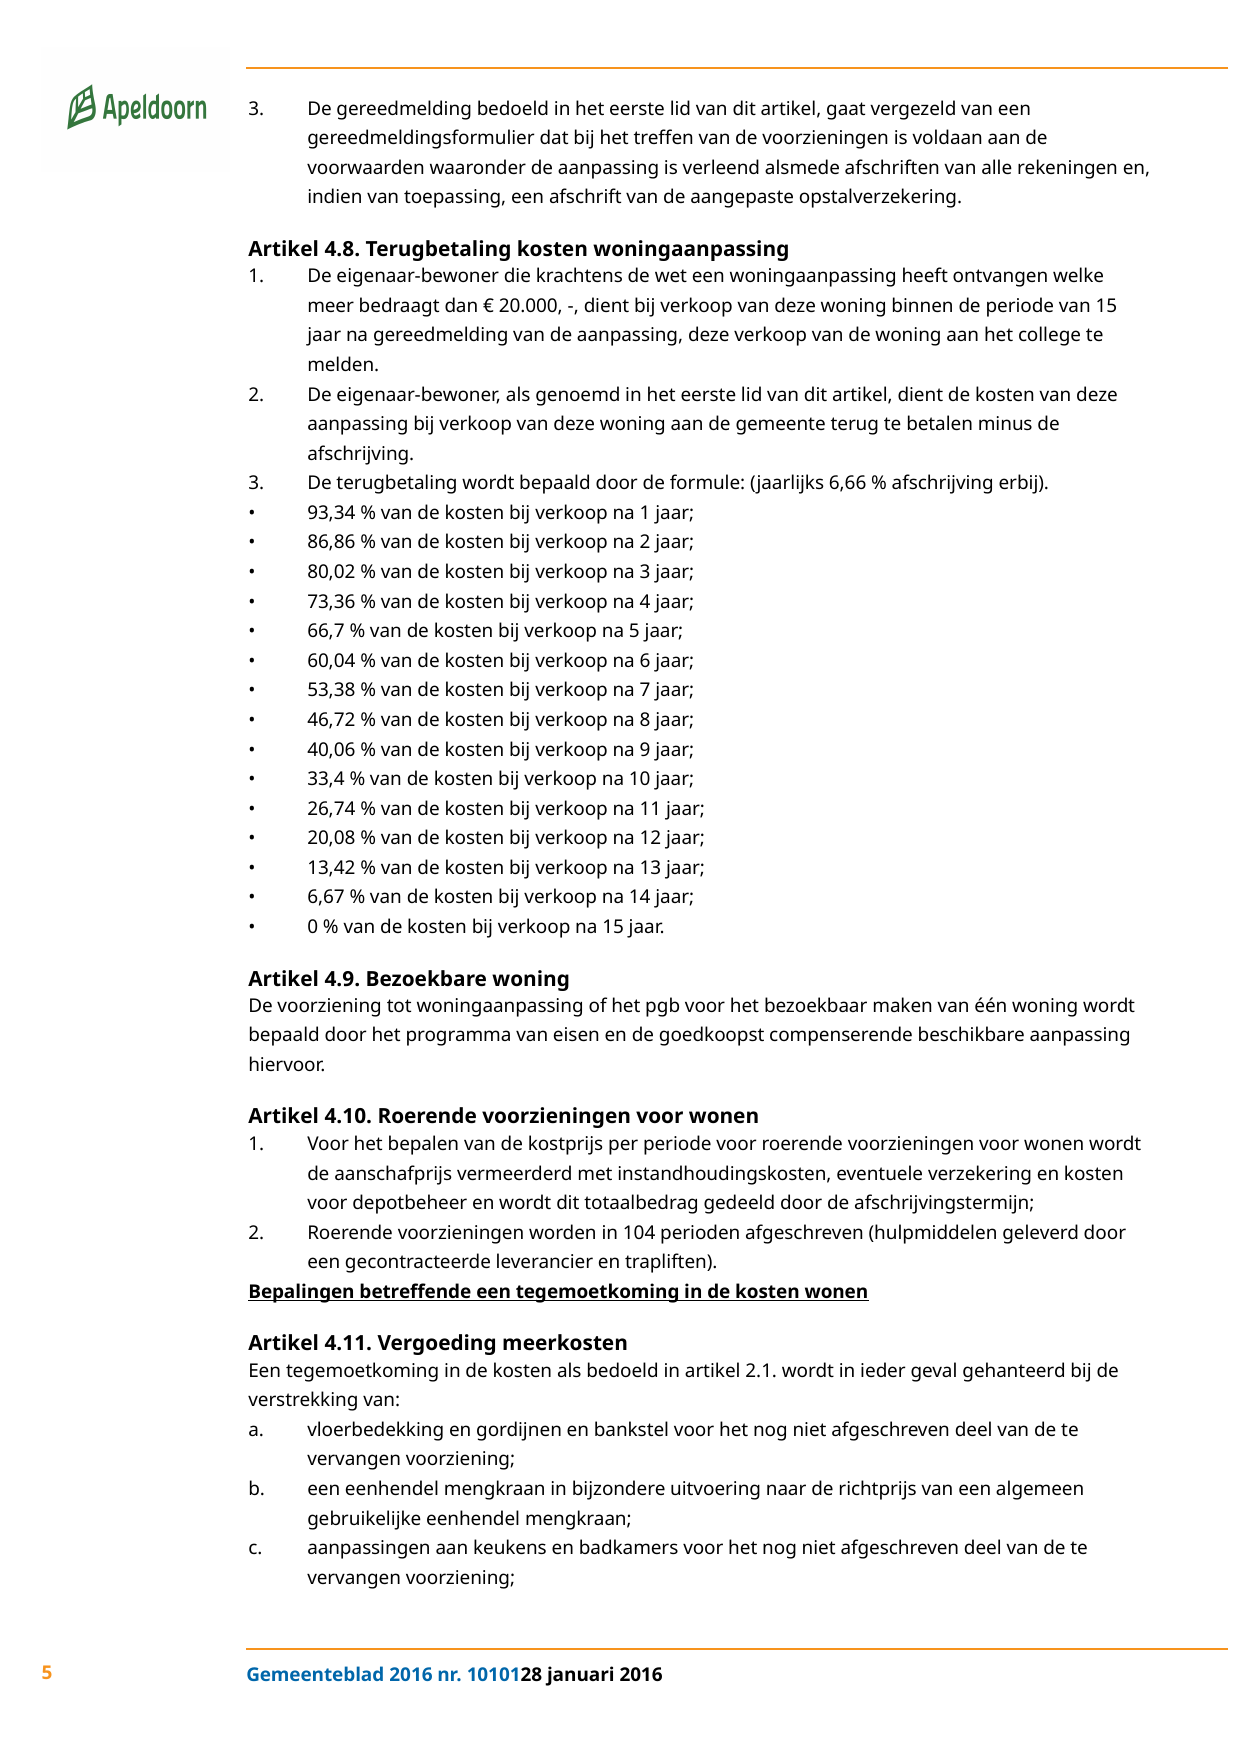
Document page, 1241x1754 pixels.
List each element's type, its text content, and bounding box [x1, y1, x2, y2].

list 93,34 % van de kosten bij verkoop na 1 jaar; [248, 499, 1152, 525]
list 6,67 % van de kosten bij verkoop na 14 jaar; [248, 884, 1152, 909]
list 33,4 % van de kosten bij verkoop na 10 jaar; [248, 765, 1152, 791]
text Artikel 4.11. Vergoeding meerkosten [248, 1328, 1152, 1357]
list 40,06 % van de kosten bij verkoop na 9 jaar; [248, 736, 1152, 761]
list 13,42 % van de kosten bij verkoop na 13 jaar; [248, 854, 1152, 880]
list 66,7 % van de kosten bij verkoop na 5 jaar; [248, 617, 1152, 643]
text Een tegemoetkoming in de kosten als bedoeld in artikel 2.1. wordt in ieder geval gehanteerd bij de verstrekking van: [248, 1357, 1152, 1412]
list De eigenaar-bewoner die krachtens de wet een woningaanpassing heeft ontvangen welke meer bedraagt dan € 20.000, -, dient bij verkoop van deze woning binnen de periode van 15 jaar na gereedmelding van de aanpassing, deze verkoop van de woning aan het college te melden. [248, 262, 1152, 377]
text Artikel 4.8. Terugbetaling kosten woningaanpassing [248, 234, 1152, 262]
list 46,72 % van de kosten bij verkoop na 8 jaar; [248, 706, 1152, 732]
list 80,02 % van de kosten bij verkoop na 3 jaar; [248, 558, 1152, 584]
list vloerbedekking en gordijnen en bankstel voor het nog niet afgeschreven deel van de te vervangen voorziening; [248, 1416, 1152, 1471]
list Roerende voorzieningen worden in 104 perioden afgeschreven (hulpmiddelen geleverd door een gecontracteerde leverancier en trapliften). [248, 1219, 1152, 1274]
list De terugbetaling wordt bepaald door de formule: (jaarlijks 6,66 % afschrijving erbij). [248, 469, 1152, 495]
list aanpassingen aan keukens en badkamers voor het nog niet afgeschreven deel van de te vervangen voorziening; [248, 1534, 1152, 1590]
text Artikel 4.10. Roerende voorzieningen voor wonen [248, 1102, 1152, 1130]
picture [41, 47, 231, 172]
text Bepalingen betreffende een tegemoetkoming in de kosten wonen [248, 1278, 1152, 1304]
list 86,86 % van de kosten bij verkoop na 2 jaar; [248, 529, 1152, 554]
text De voorziening tot woningaanpassing of het pgb voor het bezoekbaar maken van één woning wordt bepaald door het programma van eisen en de goedkoopst compenserende beschikbare aanpassing hiervoor. [248, 992, 1152, 1077]
list een eenhendel mengkraan in bijzondere uitvoering naar de richtprijs van een algemeen gebruikelijke eenhendel mengkraan; [248, 1475, 1152, 1531]
list 20,08 % van de kosten bij verkoop na 12 jaar; [248, 824, 1152, 850]
list Voor het bepalen van de kostprijs per periode voor roerende voorzieningen voor wonen wordt de aanschafprijs vermeerderd met instandhoudingskosten, eventuele verzekering en kosten voor depotbeheer en wordt dit totaalbedrag gedeeld door de afschrijvingstermijn; [248, 1130, 1152, 1215]
list 26,74 % van de kosten bij verkoop na 11 jaar; [248, 795, 1152, 821]
text Artikel 4.9. Bezoekbare woning [248, 964, 1152, 992]
list De eigenaar-bewoner, als genoemd in het eerste lid van dit artikel, dient de kosten van deze aanpassing bij verkoop van deze woning aan de gemeente terug te betalen minus de afschrijving. [248, 381, 1152, 466]
list 0 % van de kosten bij verkoop na 15 jaar. [248, 913, 1152, 939]
list 60,04 % van de kosten bij verkoop na 6 jaar; [248, 647, 1152, 673]
list De gereedmelding bedoeld in het eerste lid van dit artikel, gaat vergezeld van een gereedmeldingsformulier dat bij het treffen van de voorzieningen is voldaan aan de voorwaarden waaronder de aanpassing is verleend alsmede afschriften van alle rekeningen en, indien van toepassing, een afschrift van de aangepaste opstalverzekering. [248, 95, 1152, 209]
list 73,36 % van de kosten bij verkoop na 4 jaar; [248, 588, 1152, 613]
list 53,38 % van de kosten bij verkoop na 7 jaar; [248, 677, 1152, 702]
